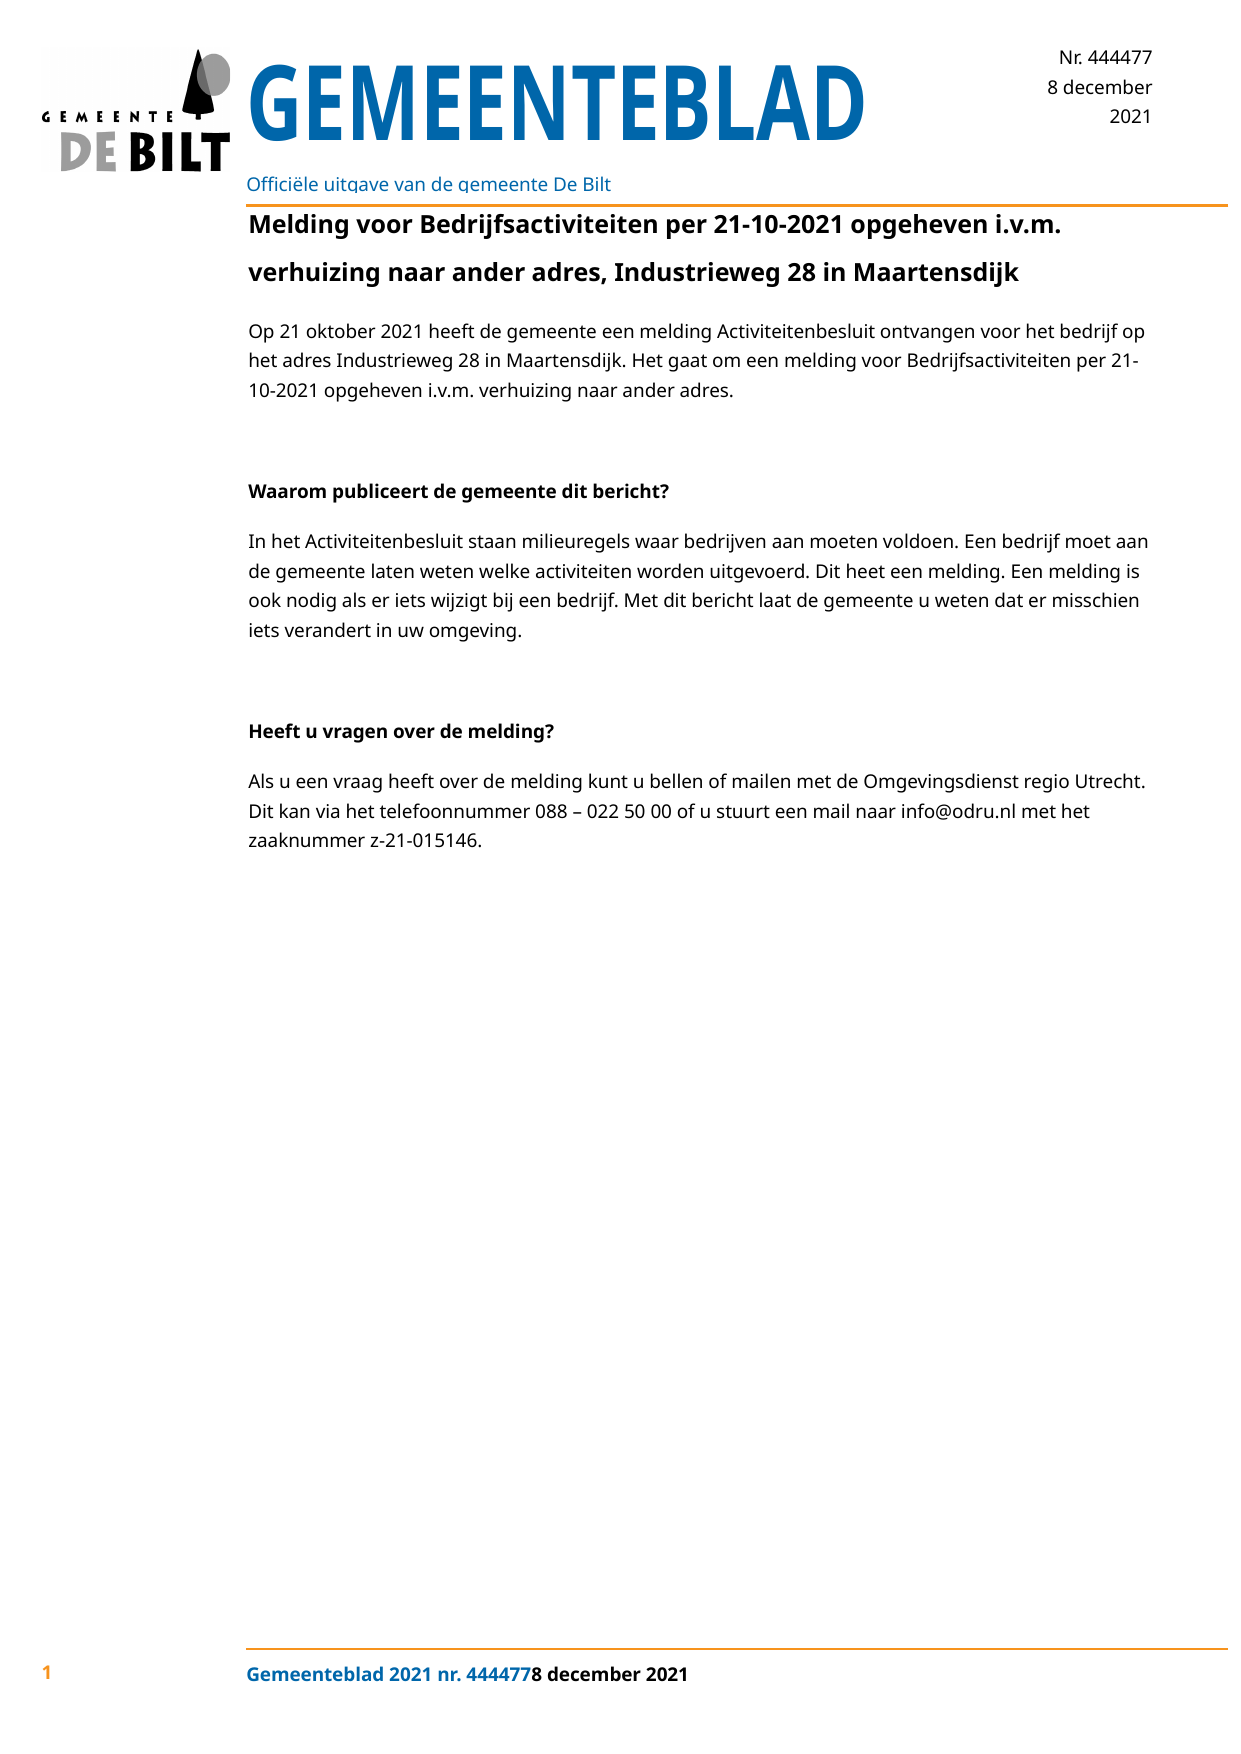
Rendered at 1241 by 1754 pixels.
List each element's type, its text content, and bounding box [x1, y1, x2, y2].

text Als u een vraag heeft over de melding kunt u bellen of mailen met de Omgevingsdienst regio Utrecht. Dit kan via het telefoonnummer 088 – 022 50 00 of u stuurt een mail naar info@odru.nl met het zaaknummer z-21-015146. [248, 768, 1152, 853]
text Melding voor Bedrijfsactiviteiten per 21-10-2021 opgeheven i.v.m. verhuizing naar ander adres, Industrieweg 28 in Maartensdijk [248, 207, 1152, 288]
text Waarom publiceert de gemeente dit bericht? [248, 478, 1152, 504]
text Op 21 oktober 2021 heeft de gemeente een melding Activiteitenbesluit ontvangen voor het bedrijf op het adres Industrieweg 28 in Maartensdijk. Het gaat om een melding voor Bedrijfsactiviteiten per 21-10-2021 opgeheven i.v.m. verhuizing naar ander adres. [248, 318, 1152, 403]
picture [41, 47, 231, 172]
text Heeft u vragen over de melding? [248, 718, 1152, 744]
text In het Activiteitenbesluit staan milieuregels waar bedrijven aan moeten voldoen. Een bedrijf moet aan de gemeente laten weten welke activiteiten worden uitgevoerd. Dit heet een melding. Een melding is ook nodig als er iets wijzigt bij een bedrijf. Met dit bericht laat de gemeente u weten dat er misschien iets verandert in uw omgeving. [248, 528, 1152, 643]
